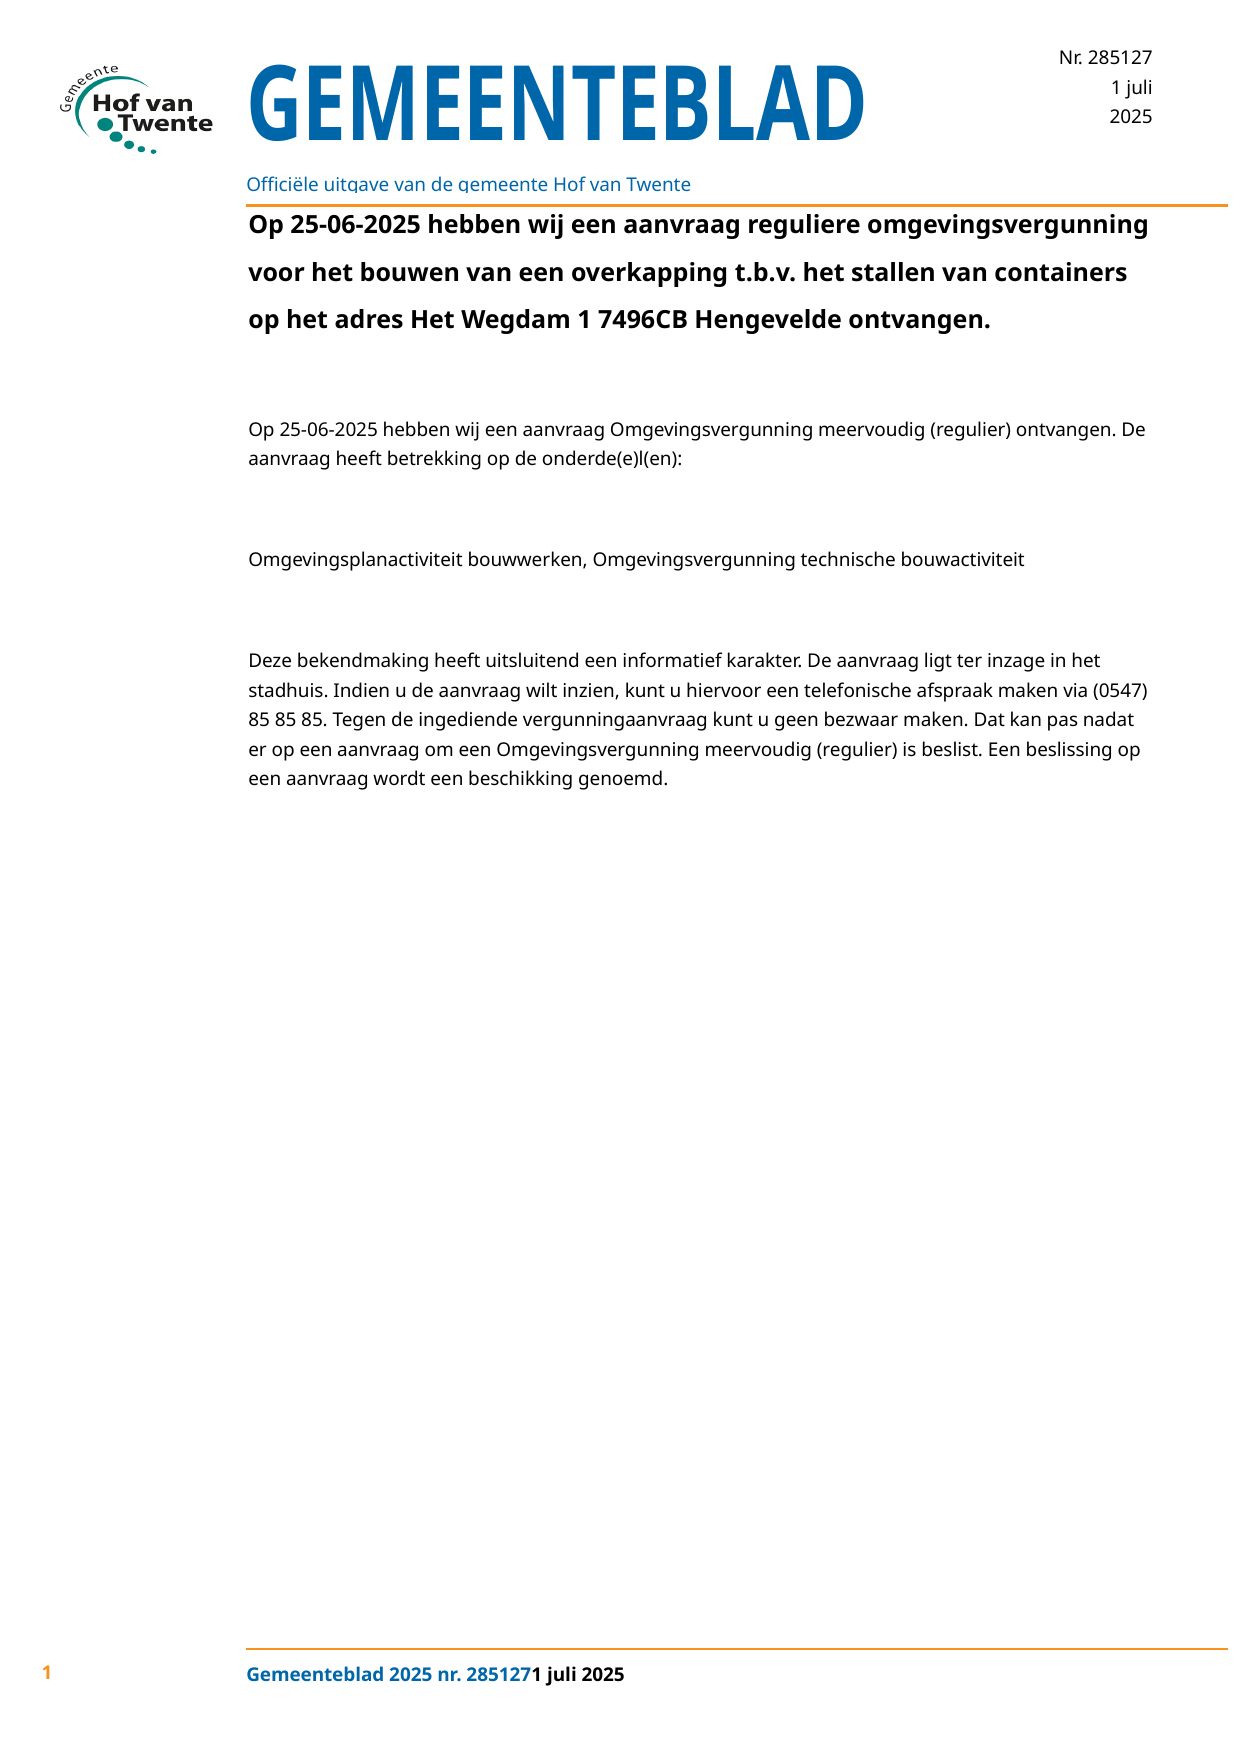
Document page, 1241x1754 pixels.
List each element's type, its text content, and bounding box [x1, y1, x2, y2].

text Deze bekendmaking heeft uitsluitend een informatief karakter. De aanvraag ligt ter inzage in het stadhuis. Indien u de aanvraag wilt inzien, kunt u hiervoor een telefonische afspraak maken via (0547) 85 85 85. Tegen de ingediende vergunningaanvraag kunt u geen bezwaar maken. Dat kan pas nadat er op een aanvraag om een Omgevingsvergunning meervoudig (regulier) is beslist. Een beslissing op een aanvraag wordt een beschikking genoemd. [248, 647, 1152, 791]
picture [41, 47, 231, 172]
text Op 25-06-2025 hebben wij een aanvraag reguliere omgevingsvergunning voor het bouwen van een overkapping t.b.v. het stallen van containers op het adres Het Wegdam 1 7496CB Hengevelde ontvangen. [248, 207, 1152, 336]
text Omgevingsplanactiviteit bouwwerken, Omgevingsvergunning technische bouwactiviteit [248, 546, 1152, 572]
text Op 25-06-2025 hebben wij een aanvraag Omgevingsvergunning meervoudig (regulier) ontvangen. De aanvraag heeft betrekking op de onderde(e)l(en): [248, 416, 1152, 471]
